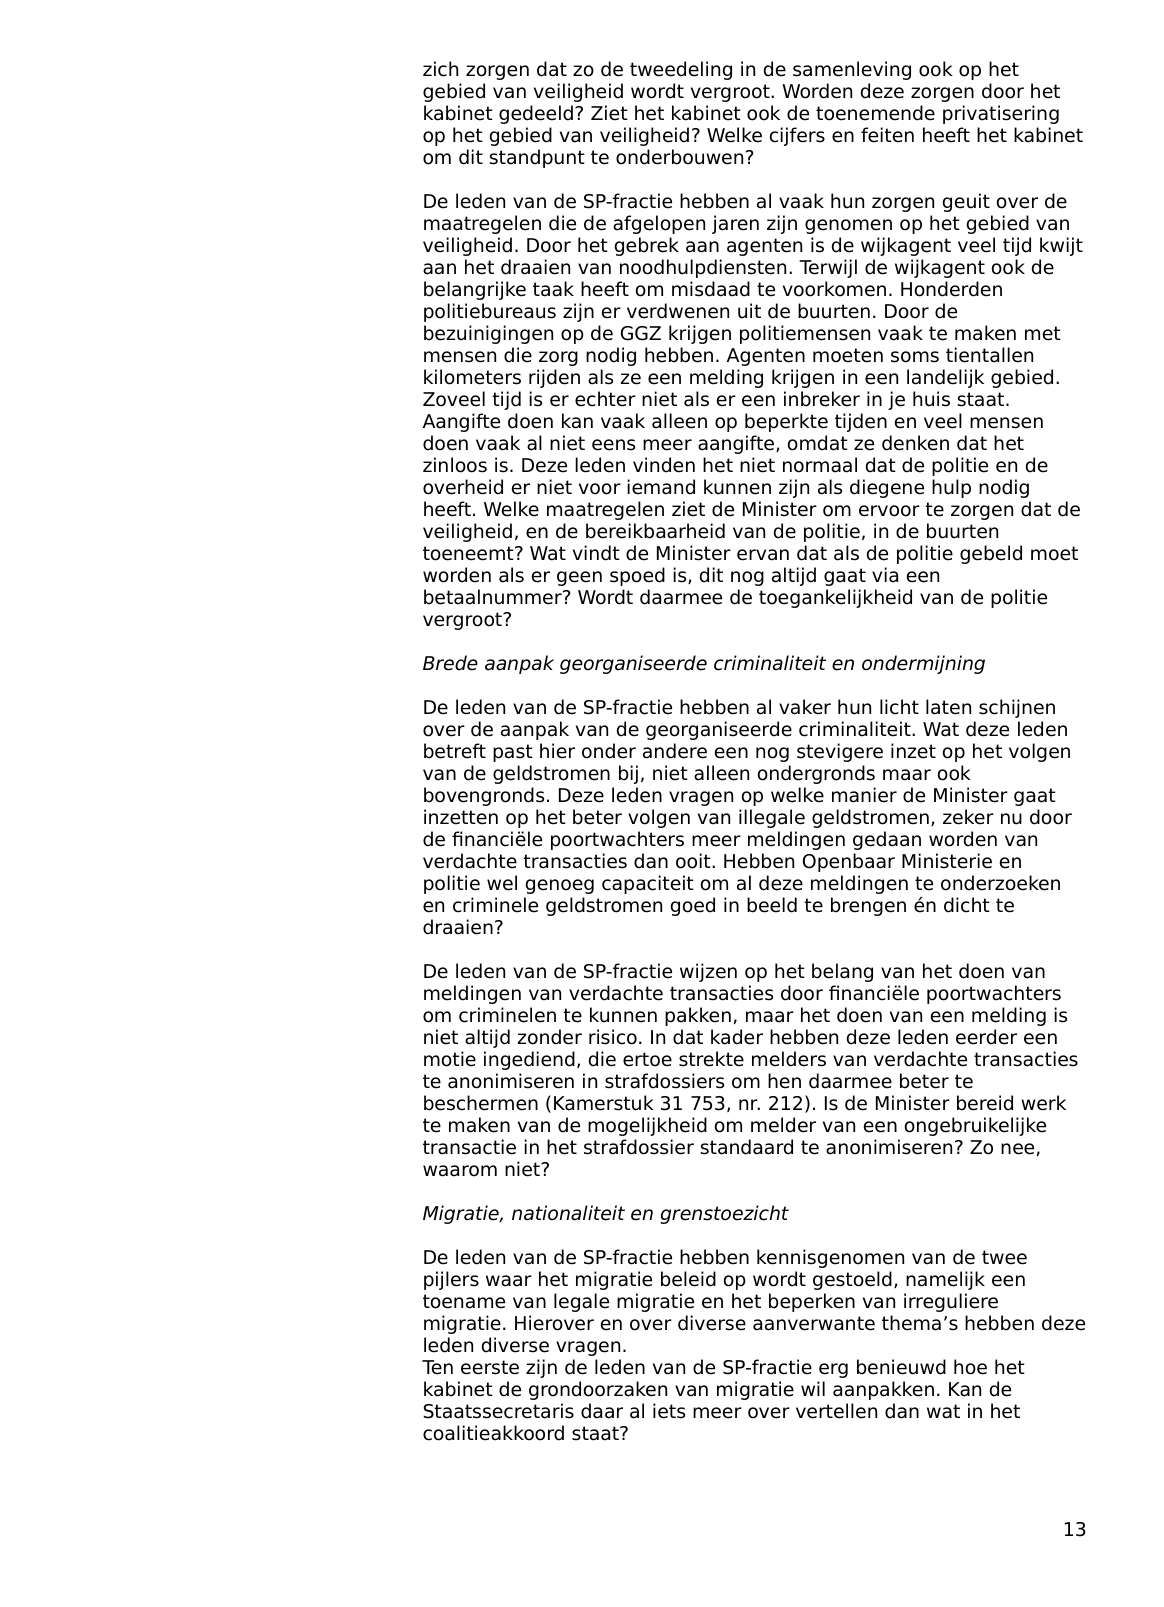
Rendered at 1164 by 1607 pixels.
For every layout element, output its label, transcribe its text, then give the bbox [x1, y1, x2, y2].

text Ten eerste zijn de leden van de SP-fractie erg benieuwd hoe het kabinet de grondoorzaken van migratie wil aanpakken. Kan de Staatssecretaris daar al iets meer over vertellen dan wat in het coalitieakkoord staat? [422, 1357, 1087, 1445]
subtitle Brede aanpak georganiseerde criminaliteit en ondermijning [422, 653, 1087, 675]
subtitle Migratie, nationaliteit en grenstoezicht [422, 1203, 1087, 1225]
text De leden van de SP-fractie hebben al vaak hun zorgen geuit over de maatregelen die de afgelopen jaren zijn genomen op het gebied van veiligheid. Door het gebrek aan agenten is de wijkagent veel tijd kwijt aan het draaien van noodhulpdiensten. Terwijl de wijkagent ook de belangrijke taak heeft om misdaad te voorkomen. Honderden politiebureaus zijn er verdwenen uit de buurten. Door de bezuinigingen op de GGZ krijgen politiemensen vaak te maken met mensen die zorg nodig hebben. Agenten moeten soms tientallen kilometers rijden als ze een melding krijgen in een landelijk gebied. Zoveel tijd is er echter niet als er een inbreker in je huis staat. Aangifte doen kan vaak alleen op beperkte tijden en veel mensen doen vaak al niet eens meer aangifte, omdat ze denken dat het zinloos is. Deze leden vinden het niet normaal dat de politie en de overheid er niet voor iemand kunnen zijn als diegene hulp nodig heeft. Welke maatregelen ziet de Minister om ervoor te zorgen dat de veiligheid, en de bereikbaarheid van de politie, in de buurten toeneemt? Wat vindt de Minister ervan dat als de politie gebeld moet worden als er geen spoed is, dit nog altijd gaat via een betaalnummer? Wordt daarmee de toegankelijkheid van de politie vergroot? [422, 191, 1087, 631]
text De leden van de SP-fractie hebben al vaker hun licht laten schijnen over de aanpak van de georganiseerde criminaliteit. Wat deze leden betreft past hier onder andere een nog stevigere inzet op het volgen van de geldstromen bij, niet alleen ondergronds maar ook bovengronds. Deze leden vragen op welke manier de Minister gaat inzetten op het beter volgen van illegale geldstromen, zeker nu door de financiële poortwachters meer meldingen gedaan worden van verdachte transacties dan ooit. Hebben Openbaar Ministerie en politie wel genoeg capaciteit om al deze meldingen te onderzoeken en criminele geldstromen goed in beeld te brengen én dicht te draaien? [422, 697, 1087, 939]
text De leden van de SP-fractie wijzen op het belang van het doen van meldingen van verdachte transacties door financiële poortwachters om criminelen te kunnen pakken, maar het doen van een melding is niet altijd zonder risico. In dat kader hebben deze leden eerder een motie ingediend, die ertoe strekte melders van verdachte transacties te anonimiseren in strafdossiers om hen daarmee beter te beschermen (Kamerstuk 31 753, nr. 212). Is de Minister bereid werk te maken van de mogelijkheid om melder van een ongebruikelijke transactie in het strafdossier standaard te anonimiseren? Zo nee, waarom niet? [422, 961, 1087, 1181]
text De leden van de SP-fractie hebben kennisgenomen van de twee pijlers waar het migratie beleid op wordt gestoeld, namelijk een toename van legale migratie en het beperken van irreguliere migratie. Hierover en over diverse aanverwante thema’s hebben deze leden diverse vragen. [422, 1247, 1087, 1357]
text zich zorgen dat zo de tweedeling in de samenleving ook op het gebied van veiligheid wordt vergroot. Worden deze zorgen door het kabinet gedeeld? Ziet het kabinet ook de toenemende privatisering op het gebied van veiligheid? Welke cijfers en feiten heeft het kabinet om dit standpunt te onderbouwen? [422, 59, 1087, 169]
